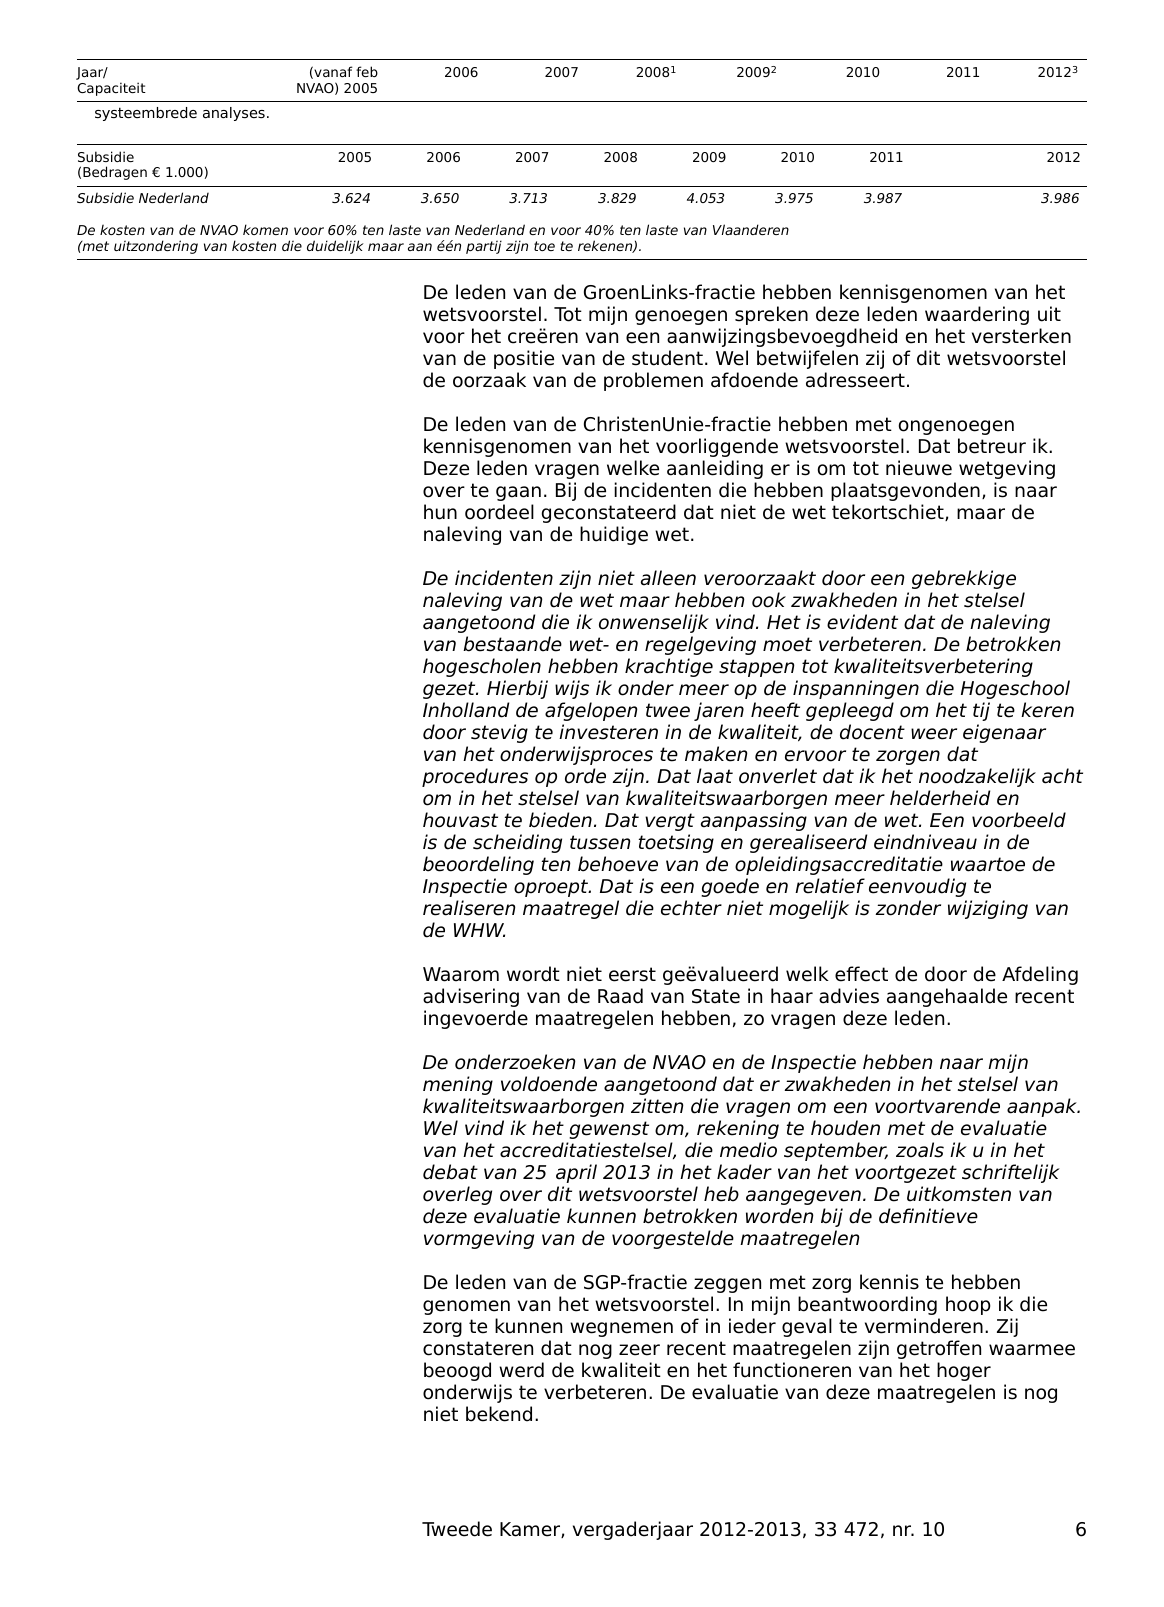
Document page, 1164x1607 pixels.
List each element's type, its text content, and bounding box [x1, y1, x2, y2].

table_cell [909, 207, 1087, 223]
table_header Jaar/ Capaciteit [77, 60, 283, 101]
table_cell 3.829 [555, 187, 644, 207]
text De onderzoeken van de NVAO en de Inspectie hebben naar mijn mening voldoende aangetoond dat er zwakheden in het stelsel van kwaliteitswaarborgen zitten die vragen om een voortvarende aanpak. Wel vind ik het gewenst om, rekening te houden met de evaluatie van het accreditatiestelsel, die medio september, zoals ik u in het debat van 25 april 2013 in het kader van het voortgezet schriftelijk overleg over dit wetsvoorstel heb aangegeven. De uitkomsten van deze evaluatie kunnen betrokken worden bij de definitieve vormgeving van de voorgestelde maatregelen [422, 1052, 1087, 1250]
table_cell [821, 239, 909, 259]
text Waarom wordt niet eerst geëvalueerd welk effect de door de Afdeling advisering van de Raad van State in haar advies aangehaalde recent ingevoerde maatregelen hebben, zo vragen deze leden. [422, 964, 1087, 1030]
table_cell 3.987 [821, 187, 909, 207]
table_header 20123 [986, 60, 1087, 101]
table_cell [732, 207, 821, 223]
table_cell [466, 207, 555, 223]
table_header Subsidie (Bedragen € 1.000) [77, 145, 289, 186]
table_header 2010 [785, 60, 886, 101]
text De leden van de SGP-fractie zeggen met zorg kennis te hebben genomen van het wetsvoorstel. In mijn beantwoording hoop ik die zorg te kunnen wegnemen of in ieder geval te verminderen. Zij constateren dat nog zeer recent maatregelen zijn getroffen waarmee beoogd werd de kwaliteit en het functioneren van het hoger onderwijs te verbeteren. De evaluatie van deze maatregelen is nog niet bekend. [422, 1272, 1087, 1426]
table_cell De kosten van de NVAO komen voor 60% ten laste van Nederland en voor 40% ten laste van Vlaanderen [77, 223, 1087, 238]
table_cell (met uitzondering van kosten die duidelijk maar aan één partij zijn toe te rekenen). [77, 239, 821, 259]
table_cell systeembrede analyses. [77, 102, 1087, 122]
text De incidenten zijn niet alleen veroorzaakt door een gebrekkige naleving van de wet maar hebben ook zwakheden in het stelsel aangetoond die ik onwenselijk vind. Het is evident dat de naleving van bestaande wet- en regelgeving moet verbeteren. De betrokken hogescholen hebben krachtige stappen tot kwaliteitsverbetering gezet. Hierbij wijs ik onder meer op de inspanningen die Hogeschool Inholland de afgelopen twee jaren heeft gepleegd om het tij te keren door stevig te investeren in de kwaliteit, de docent weer eigenaar van het onderwijsproces te maken en ervoor te zorgen dat procedures op orde zijn. Dat laat onverlet dat ik het noodzakelijk acht om in het stelsel van kwaliteitswaarborgen meer helderheid en houvast te bieden. Dat vergt aanpassing van de wet. Een voorbeeld is de scheiding tussen toetsing en gerealiseerd eindniveau in de beoordeling ten behoeve van de opleidingsaccreditatie waartoe de Inspectie oproept. Dat is een goede en relatief eenvoudig te realiseren maatregel die echter niet mogelijk is zonder wijziging van de WHW. [422, 568, 1087, 942]
table_cell [77, 207, 289, 223]
table_header 2011 [886, 60, 986, 101]
table_header 2006 [384, 60, 484, 101]
table_cell 3.650 [378, 187, 466, 207]
table_header 2010 [732, 145, 821, 186]
table_cell [821, 207, 909, 223]
table_header 2005 [289, 145, 378, 186]
table_cell 4.053 [644, 187, 732, 207]
table_header 2007 [466, 145, 555, 186]
table_cell Subsidie Nederland [77, 187, 289, 207]
table_header 2012 [909, 145, 1087, 186]
table_cell [555, 207, 644, 223]
table_cell [998, 239, 1087, 259]
table_cell [378, 207, 466, 223]
table_header 2011 [821, 145, 909, 186]
table_cell 3.713 [466, 187, 555, 207]
table_header 20092 [685, 60, 785, 101]
table_cell [644, 207, 732, 223]
table_cell [289, 207, 378, 223]
table_header 20081 [585, 60, 685, 101]
table_header 2009 [644, 145, 732, 186]
table_cell 3.624 [289, 187, 378, 207]
table_header 2006 [378, 145, 466, 186]
text De leden van de ChristenUnie-fractie hebben met ongenoegen kennisgenomen van het voorliggende wetsvoorstel. Dat betreur ik. Deze leden vragen welke aanleiding er is om tot nieuwe wetgeving over te gaan. Bij de incidenten die hebben plaatsgevonden, is naar hun oordeel geconstateerd dat niet de wet tekortschiet, maar de naleving van de huidige wet. [422, 414, 1087, 546]
text De leden van de GroenLinks-fractie hebben kennisgenomen van het wetsvoorstel. Tot mijn genoegen spreken deze leden waardering uit voor het creëren van een aanwijzingsbevoegdheid en het versterken van de positie van de student. Wel betwijfelen zij of dit wetsvoorstel de oorzaak van de problemen afdoende adresseert. [422, 282, 1087, 392]
table_header 2008 [555, 145, 644, 186]
table_cell 3.986 [909, 187, 1087, 207]
table_header (vanaf feb NVAO) 2005 [284, 60, 384, 101]
table_header 2007 [484, 60, 584, 101]
table_cell 3.975 [732, 187, 821, 207]
table_cell [909, 239, 998, 259]
